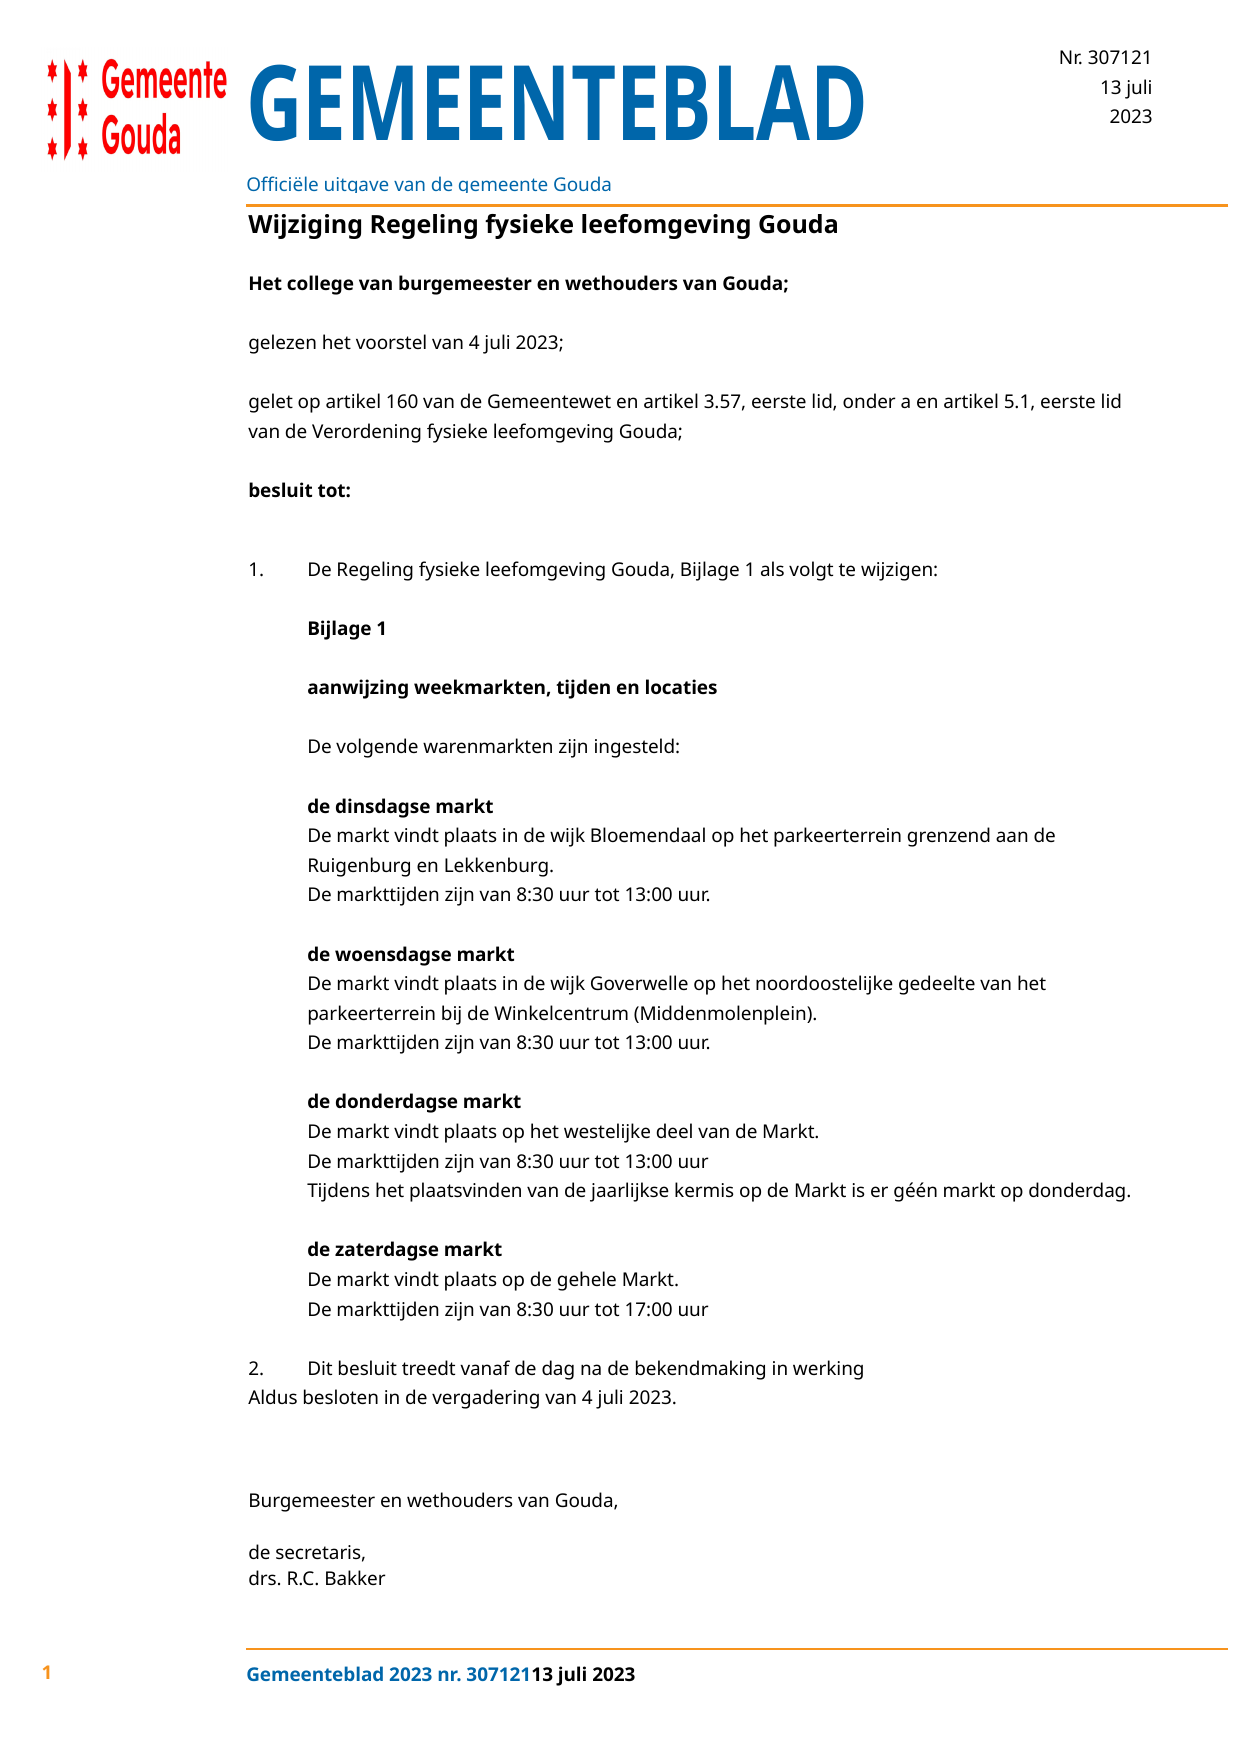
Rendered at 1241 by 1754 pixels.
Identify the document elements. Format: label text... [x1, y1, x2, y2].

list De markt vindt plaats op de gehele Markt. [248, 1266, 1152, 1292]
text Aldus besloten in de vergadering van 4 juli 2023. [248, 1384, 1152, 1410]
list Bijlage 1 [248, 615, 1152, 641]
text de secretaris, [248, 1539, 1152, 1565]
list De markttijden zijn van 8:30 uur tot 13:00 uur [248, 1148, 1152, 1174]
list De markt vindt plaats in de wijk Bloemendaal op het parkeerterrein grenzend aan de Ruigenburg en Lekkenburg. [248, 822, 1152, 878]
list de donderdagse markt [248, 1089, 1152, 1114]
text drs. R.C. Bakker [248, 1565, 1152, 1590]
list de woensdagse markt [248, 941, 1152, 967]
list Tijdens het plaatsvinden van de jaarlijkse kermis op de Markt is er géén markt op donderdag. [248, 1177, 1152, 1203]
text besluit tot: [248, 477, 1152, 503]
list De markttijden zijn van 8:30 uur tot 13:00 uur. [248, 882, 1152, 907]
list de zaterdagse markt [248, 1237, 1152, 1262]
text Het college van burgemeester en wethouders van Gouda; [248, 270, 1152, 296]
text Burgemeester en wethouders van Gouda, [248, 1487, 1152, 1513]
list De Regeling fysieke leefomgeving Gouda, Bijlage 1 als volgt te wijzigen: [248, 556, 1152, 582]
picture [41, 47, 231, 172]
text gelet op artikel 160 van de Gemeentewet en artikel 3.57, eerste lid, onder a en artikel 5.1, eerste lid van de Verordening fysieke leefomgeving Gouda; [248, 389, 1152, 444]
list de dinsdagse markt [248, 793, 1152, 819]
list De markt vindt plaats op het westelijke deel van de Markt. [248, 1118, 1152, 1144]
list De markttijden zijn van 8:30 uur tot 13:00 uur. [248, 1029, 1152, 1055]
list aanwijzing weekmarkten, tijden en locaties [248, 674, 1152, 700]
list Dit besluit treedt vanaf de dag na de bekendmaking in werking [248, 1355, 1152, 1381]
text gelezen het voorstel van 4 juli 2023; [248, 329, 1152, 355]
list De volgende warenmarkten zijn ingesteld: [248, 734, 1152, 759]
list De markttijden zijn van 8:30 uur tot 17:00 uur [248, 1296, 1152, 1322]
text Wijziging Regeling fysieke leefomgeving Gouda [248, 207, 1152, 241]
list De markt vindt plaats in de wijk Goverwelle op het noordoostelijke gedeelte van het parkeerterrein bij de Winkelcentrum (Middenmolenplein). [248, 970, 1152, 1026]
